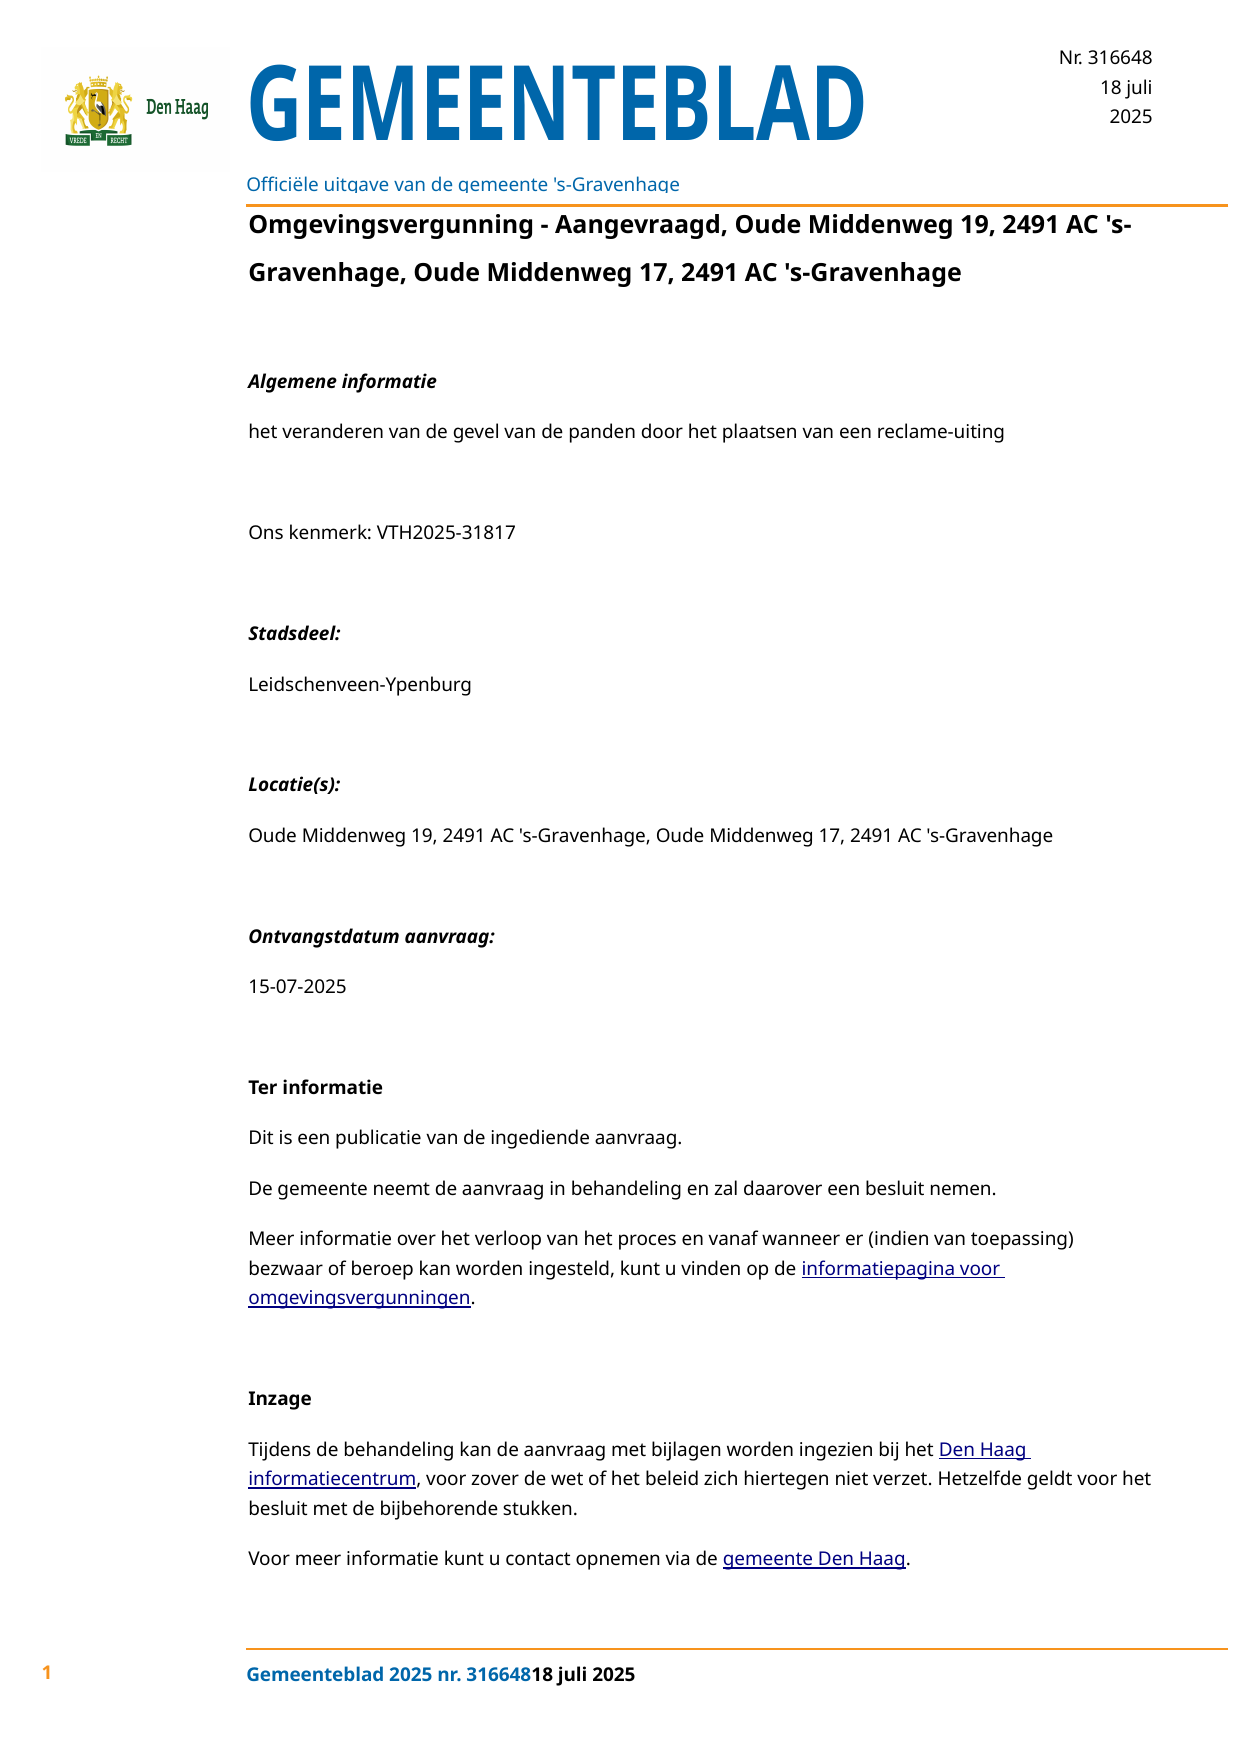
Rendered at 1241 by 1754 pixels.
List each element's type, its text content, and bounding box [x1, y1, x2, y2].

text 15-07-2025 [248, 973, 1152, 999]
text Dit is een publicatie van de ingediende aanvraag. [248, 1124, 1152, 1150]
text Meer informatie over het verloop van het proces en vanaf wanneer er (indien van toepassing) bezwaar of beroep kan worden ingesteld, kunt u vinden op de informatiepagina voor omgevingsvergunningen. [248, 1225, 1152, 1310]
text Locatie(s): [248, 772, 1152, 797]
text Inzage [248, 1385, 1152, 1411]
text Ons kenmerk: VTH2025-31817 [248, 519, 1152, 545]
text Oude Middenweg 19, 2491 AC 's-Gravenhage, Oude Middenweg 17, 2491 AC 's-Gravenhage [248, 822, 1152, 848]
text Omgevingsvergunning - Aangevraagd, Oude Middenweg 19, 2491 AC 's-Gravenhage, Oude Middenweg 17, 2491 AC 's-Gravenhage [248, 207, 1152, 288]
text het veranderen van de gevel van de panden door het plaatsen van een reclame-uiting [248, 419, 1152, 444]
picture [41, 47, 231, 172]
text Ontvangstdatum aanvraag: [248, 923, 1152, 949]
text Voor meer informatie kunt u contact opnemen via de gemeente Den Haag. [248, 1545, 1152, 1571]
text Leidschenveen-Ypenburg [248, 671, 1152, 697]
text Ter informatie [248, 1074, 1152, 1100]
text Algemene informatie [248, 368, 1152, 394]
text De gemeente neemt de aanvraag in behandeling en zal daarover een besluit nemen. [248, 1175, 1152, 1201]
text Tijdens de behandeling kan de aanvraag met bijlagen worden ingezien bij het Den Haag informatiecentrum, voor zover de wet of het beleid zich hiertegen niet verzet. Hetzelfde geldt voor het besluit met de bijbehorende stukken. [248, 1436, 1152, 1521]
text Stadsdeel: [248, 620, 1152, 646]
